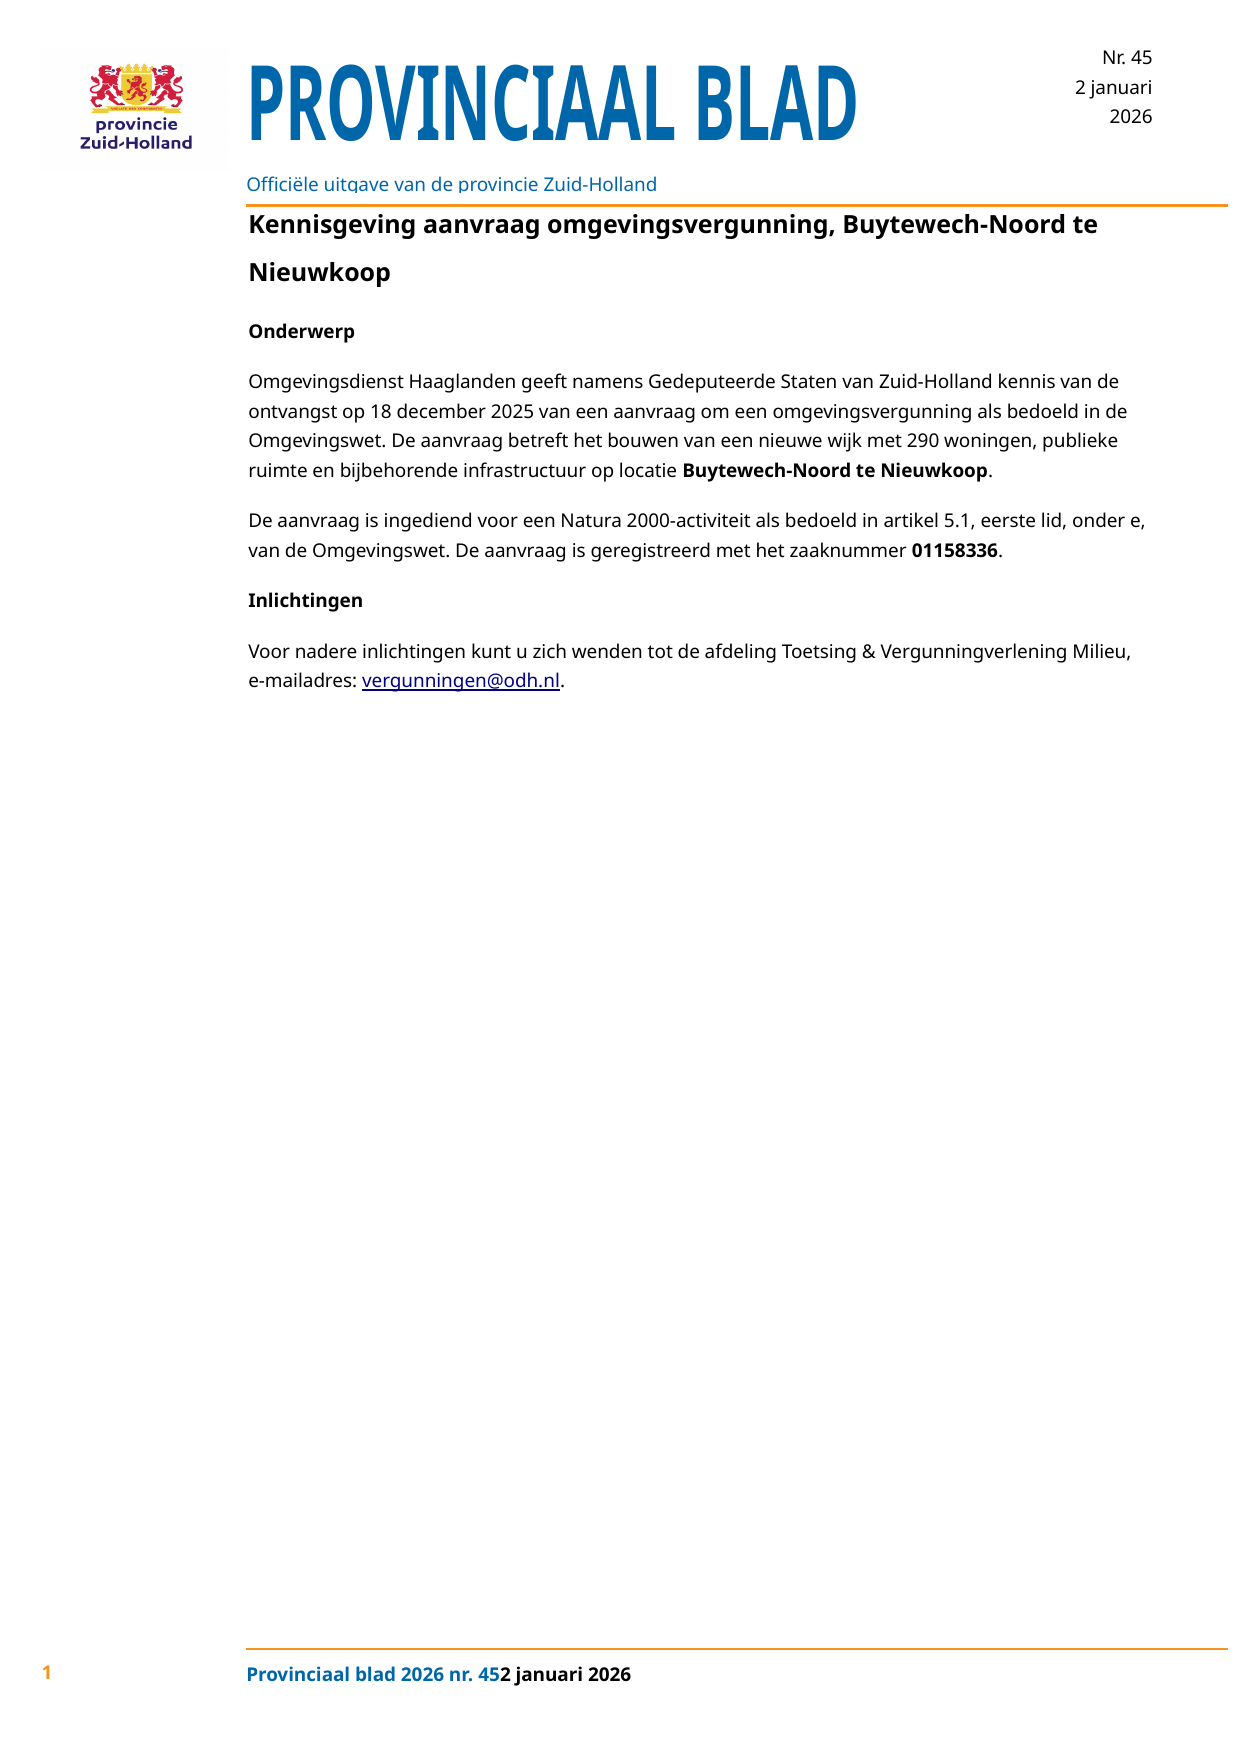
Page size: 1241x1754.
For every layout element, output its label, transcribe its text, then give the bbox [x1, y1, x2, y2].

text Voor nadere inlichtingen kunt u zich wenden tot de afdeling Toetsing & Vergunningverlening Milieu, e-mailadres: vergunningen@odh.nl. [248, 638, 1152, 693]
text Omgevingsdienst Haaglanden geeft namens Gedeputeerde Staten van Zuid-Holland kennis van de ontvangst op 18 december 2025 van een aanvraag om een omgevingsvergunning als bedoeld in de Omgevingswet. De aanvraag betreft het bouwen van een nieuwe wijk met 290 woningen, publieke ruimte en bijbehorende infrastructuur op locatie Buytewech-Noord te Nieuwkoop. [248, 368, 1152, 483]
text Inlichtingen [248, 587, 1152, 613]
text De aanvraag is ingediend voor een Natura 2000-activiteit als bedoeld in artikel 5.1, eerste lid, onder e, van de Omgevingswet. De aanvraag is geregistreerd met het zaaknummer 01158336. [248, 507, 1152, 563]
text Kennisgeving aanvraag omgevingsvergunning, Buytewech-Noord te Nieuwkoop [248, 207, 1152, 288]
picture [41, 47, 231, 172]
text Onderwerp [248, 318, 1152, 344]
